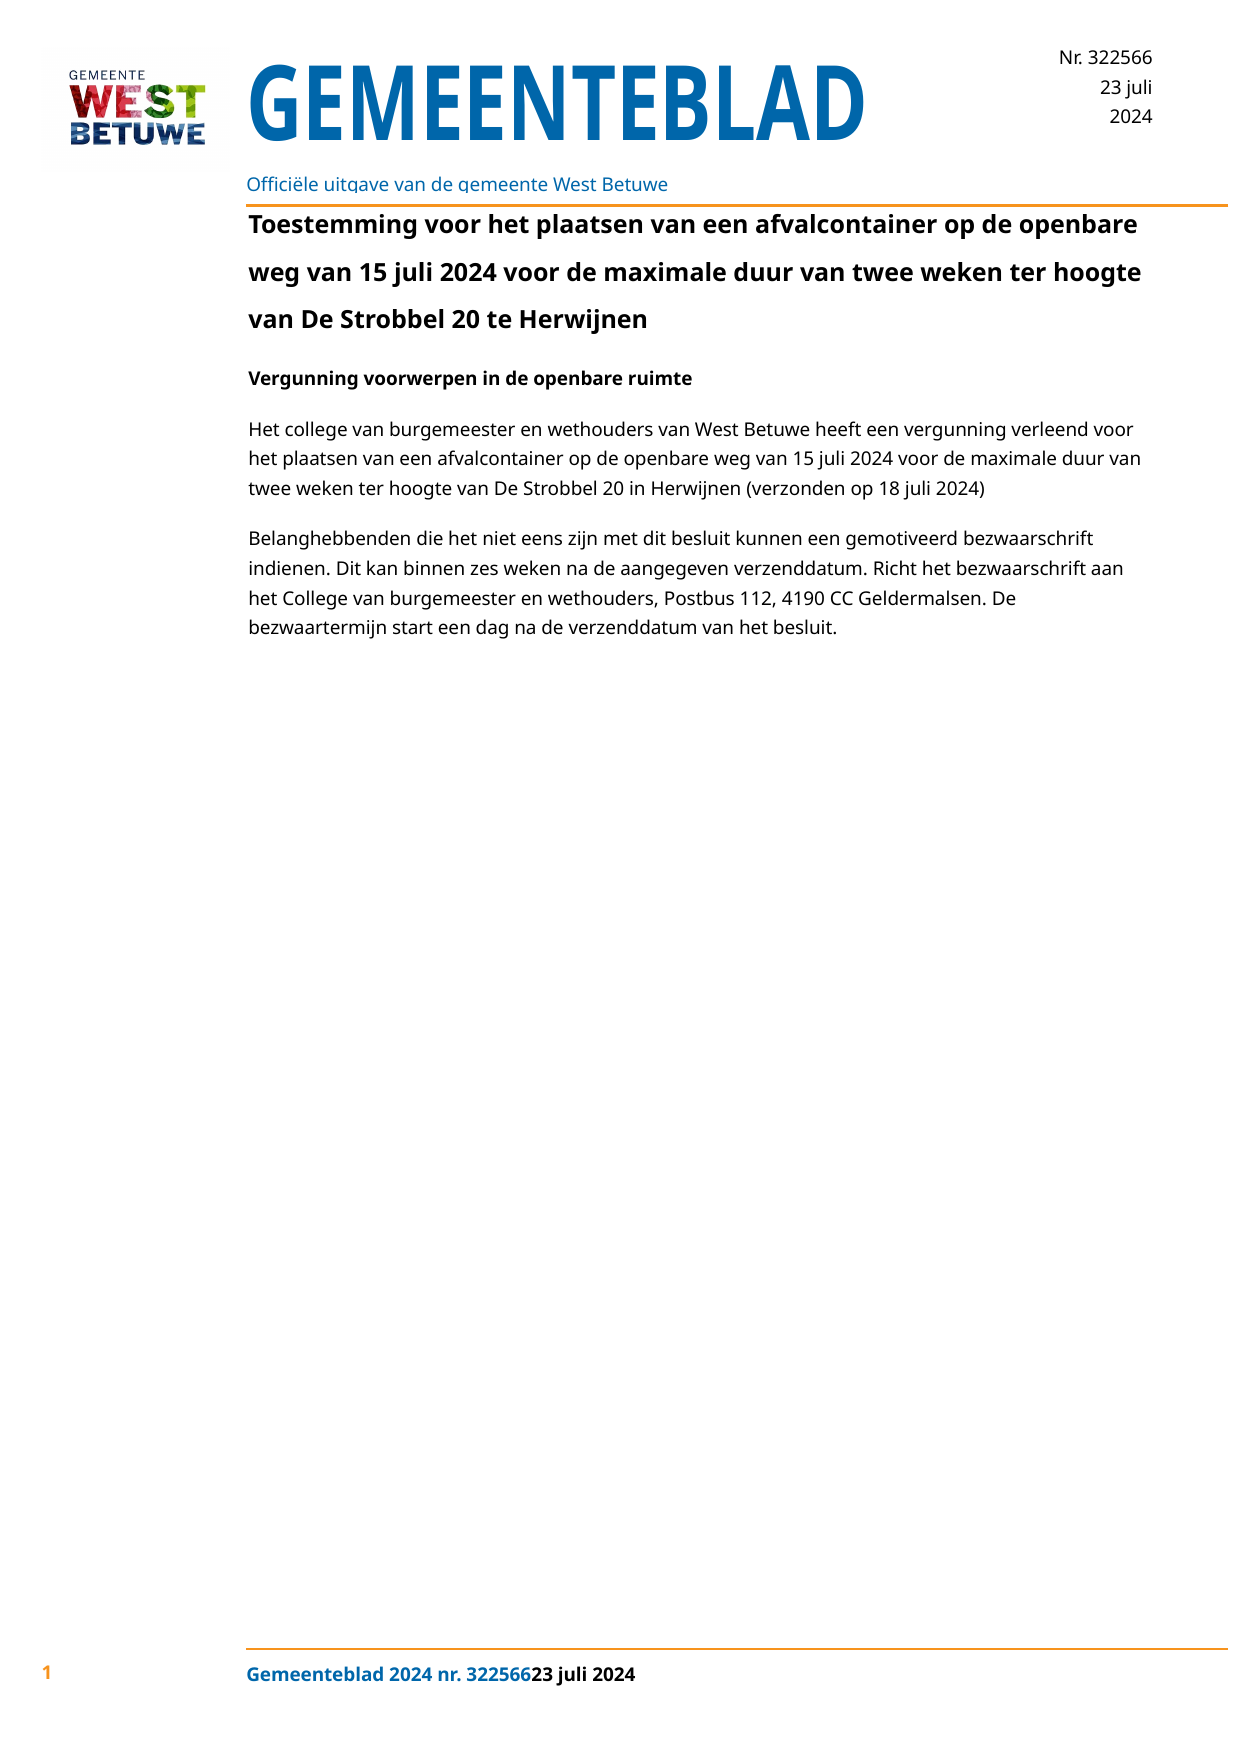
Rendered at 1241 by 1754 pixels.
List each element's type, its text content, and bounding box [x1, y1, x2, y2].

picture [41, 47, 231, 172]
text Belanghebbenden die het niet eens zijn met dit besluit kunnen een gemotiveerd bezwaarschrift indienen. Dit kan binnen zes weken na de aangegeven verzenddatum. Richt het bezwaarschrift aan het College van burgemeester en wethouders, Postbus 112, 4190 CC Geldermalsen. De bezwaartermijn start een dag na de verzenddatum van het besluit. [248, 526, 1152, 640]
text Het college van burgemeester en wethouders van West Betuwe heeft een vergunning verleend voor het plaatsen van een afvalcontainer op de openbare weg van 15 juli 2024 voor de maximale duur van twee weken ter hoogte van De Strobbel 20 in Herwijnen (verzonden op 18 juli 2024) [248, 416, 1152, 501]
text Vergunning voorwerpen in de openbare ruimte [248, 366, 1152, 391]
text Toestemming voor het plaatsen van een afvalcontainer op de openbare weg van 15 juli 2024 voor de maximale duur van twee weken ter hoogte van De Strobbel 20 te Herwijnen [248, 207, 1152, 336]
